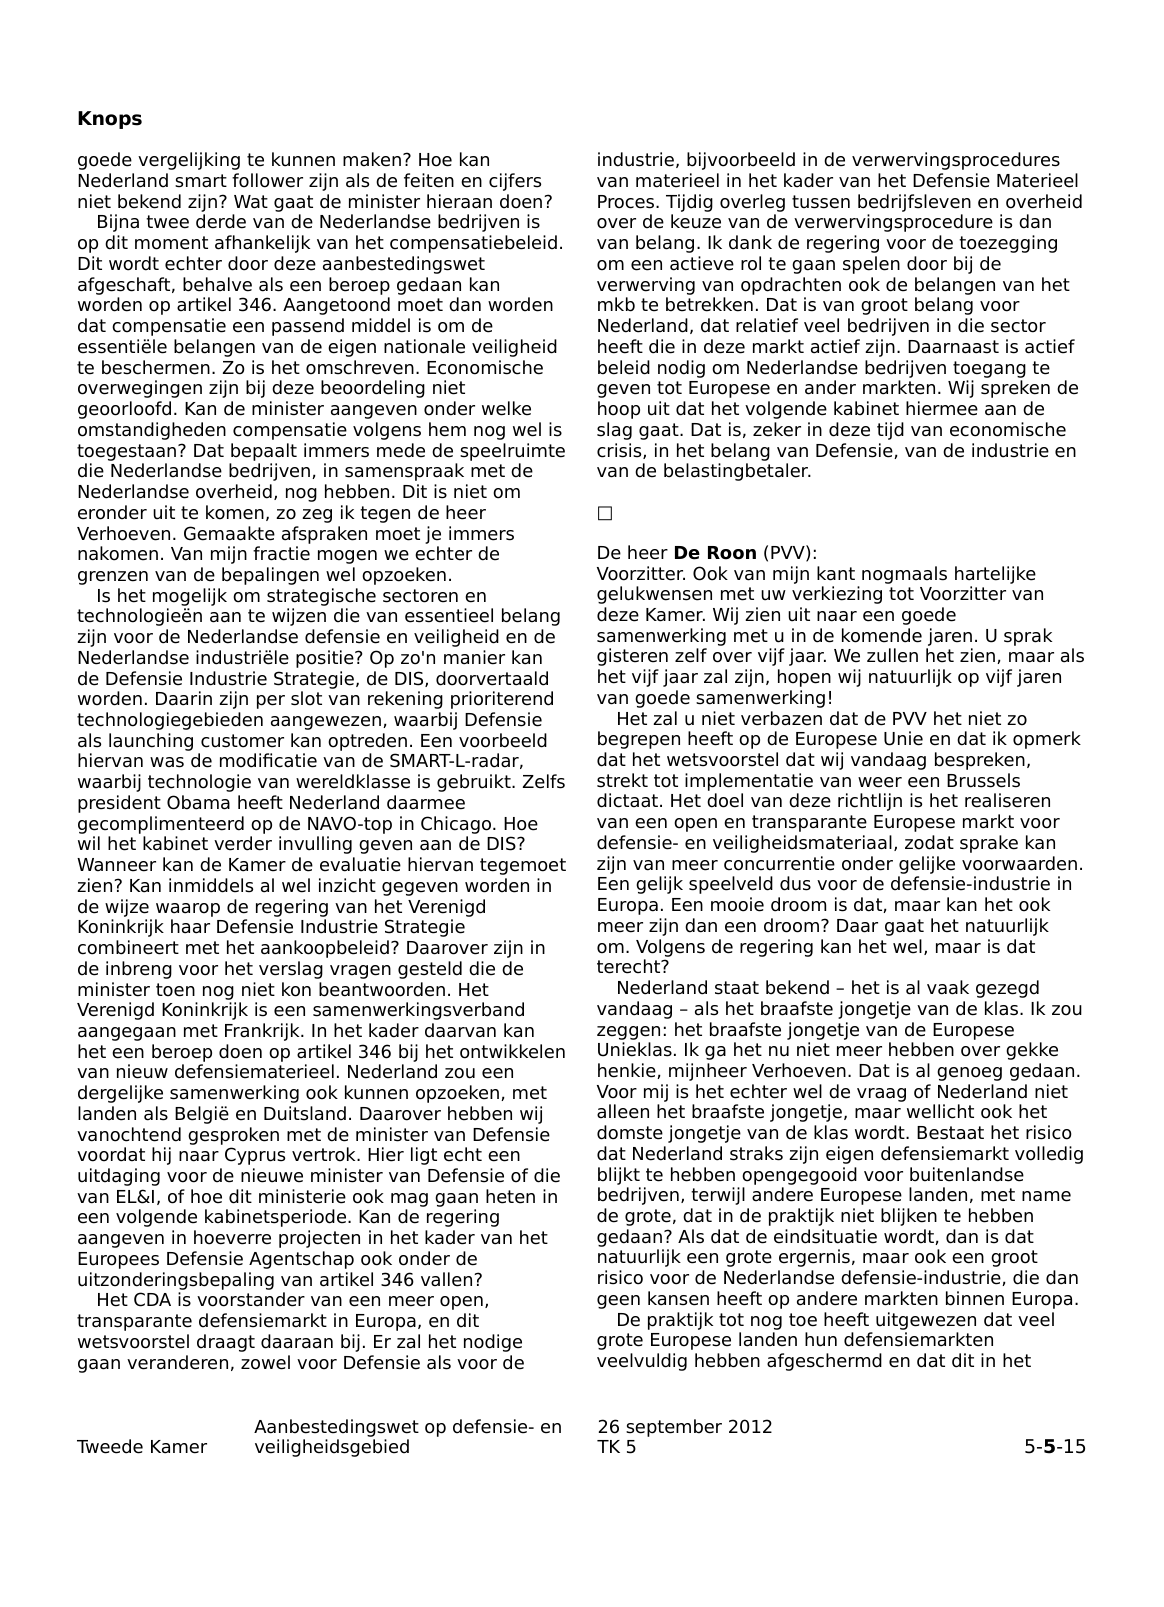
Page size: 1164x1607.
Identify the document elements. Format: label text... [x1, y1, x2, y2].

text Is het mogelijk om strategische sectoren en technologieën aan te wijzen die van essentieel belang zijn voor de Nederlandse defensie en veiligheid en de Nederlandse industriële positie? Op zo'n manier kan de Defensie Industrie Strategie, de DIS, doorvertaald worden. Daarin zijn per slot van rekening prioriterend technologiegebieden aangewezen, waarbij Defensie als launching customer kan optreden. Een voorbeeld hiervan was de modificatie van de SMART-L-radar, waarbij technologie van wereldklasse is gebruikt. Zelfs president Obama heeft Nederland daarmee gecomplimenteerd op de NAVO-top in Chicago. Hoe wil het kabinet verder invulling geven aan de DIS? Wanneer kan de Kamer de evaluatie hiervan tegemoet zien? Kan inmiddels al wel inzicht gegeven worden in de wijze waarop de regering van het Verenigd Koninkrijk haar Defensie Industrie Strategie combineert met het aankoopbeleid? Daarover zijn in de inbreng voor het verslag vragen gesteld die de minister toen nog niet kon beantwoorden. Het Verenigd Koninkrijk is een samenwerkingsverband aangegaan met Frankrijk. In het kader daarvan kan het een beroep doen op artikel 346 bij het ontwikkelen van nieuw defensiematerieel. Nederland zou een dergelijke samenwerking ook kunnen opzoeken, met landen als België en Duitsland. Daarover hebben wij vanochtend gesproken met de minister van Defensie voordat hij naar Cyprus vertrok. Hier ligt echt een uitdaging voor de nieuwe minister van Defensie of die van EL&I, of hoe dit ministerie ook mag gaan heten in een volgende kabinetsperiode. Kan de regering aangeven in hoeverre projecten in het kader van het Europees Defensie Agentschap ook onder de uitzonderingsbepaling van artikel 346 vallen? [77, 586, 567, 1290]
text Het zal u niet verbazen dat de PVV het niet zo begrepen heeft op de Europese Unie en dat ik opmerk dat het wetsvoorstel dat wij vandaag bespreken, strekt tot implementatie van weer een Brussels dictaat. Het doel van deze richtlijn is het realiseren van een open en transparante Europese markt voor defensie- en veiligheidsmateriaal, zodat sprake kan zijn van meer concurrentie onder gelijke voorwaarden. Een gelijk speelveld dus voor de defensie-industrie in Europa. Een mooie droom is dat, maar kan het ook meer zijn dan een droom? Daar gaat het natuurlijk om. Volgens de regering kan het wel, maar is dat terecht? [596, 708, 1087, 978]
text Bijna twee derde van de Nederlandse bedrijven is op dit moment afhankelijk van het compensatiebeleid. Dit wordt echter door deze aanbestedingswet afgeschaft, behalve als een beroep gedaan kan worden op artikel 346. Aangetoond moet dan worden dat compensatie een passend middel is om de essentiële belangen van de eigen nationale veiligheid te beschermen. Zo is het omschreven. Economische overwegingen zijn bij deze beoordeling niet geoorloofd. Kan de minister aangeven onder welke omstandigheden compensatie volgens hem nog wel is toegestaan? Dat bepaalt immers mede de speelruimte die Nederlandse bedrijven, in samenspraak met de Nederlandse overheid, nog hebben. Dit is niet om eronder uit te komen, zo zeg ik tegen de heer Verhoeven. Gemaakte afspraken moet je immers nakomen. Van mijn fractie mogen we echter de grenzen van de bepalingen wel opzoeken. [77, 212, 567, 586]
text De heer De Roon (PVV): [596, 543, 1087, 563]
text De praktijk tot nog toe heeft uitgewezen dat veel grote Europese landen hun defensiemarkten veelvuldig hebben afgeschermd en dat dit in het [596, 1309, 1087, 1372]
text goede vergelijking te kunnen maken? Hoe kan Nederland smart follower zijn als de feiten en cijfers niet bekend zijn? Wat gaat de minister hieraan doen? [77, 150, 567, 212]
text Voorzitter. Ook van mijn kant nogmaals hartelijke gelukwensen met uw verkiezing tot Voorzitter van deze Kamer. Wij zien uit naar een goede samenwerking met u in de komende jaren. U sprak gisteren zelf over vijf jaar. We zullen het zien, maar als het vijf jaar zal zijn, hopen wij natuurlijk op vijf jaren van goede samenwerking! [596, 563, 1087, 708]
text Het CDA is voorstander van een meer open, transparante defensiemarkt in Europa, en dit wetsvoorstel draagt daaraan bij. Er zal het nodige gaan veranderen, zowel voor Defensie als voor de [77, 1290, 567, 1373]
text □ [596, 502, 1087, 523]
text Nederland staat bekend – het is al vaak gezegd vandaag – als het braafste jongetje van de klas. Ik zou zeggen: het braafste jongetje van de Europese Unieklas. Ik ga het nu niet meer hebben over gekke henkie, mijnheer Verhoeven. Dat is al genoeg gedaan. Voor mij is het echter wel de vraag of Nederland niet alleen het braafste jongetje, maar wellicht ook het domste jongetje van de klas wordt. Bestaat het risico dat Nederland straks zijn eigen defensiemarkt volledig blijkt te hebben opengegooid voor buitenlandse bedrijven, terwijl andere Europese landen, met name de grote, dat in de praktijk niet blijken te hebben gedaan? Als dat de eindsituatie wordt, dan is dat natuurlijk een grote ergernis, maar ook een groot risico voor de Nederlandse defensie-industrie, die dan geen kansen heeft op andere markten binnen Europa. [596, 978, 1087, 1309]
text industrie, bijvoorbeeld in de verwervingsprocedures van materieel in het kader van het Defensie Materieel Proces. Tijdig overleg tussen bedrijfsleven en overheid over de keuze van de verwervingsprocedure is dan van belang. Ik dank de regering voor de toezegging om een actieve rol te gaan spelen door bij de verwerving van opdrachten ook de belangen van het mkb te betrekken. Dat is van groot belang voor Nederland, dat relatief veel bedrijven in die sector heeft die in deze markt actief zijn. Daarnaast is actief beleid nodig om Nederlandse bedrijven toegang te geven tot Europese en ander markten. Wij spreken de hoop uit dat het volgende kabinet hiermee aan de slag gaat. Dat is, zeker in deze tijd van economische crisis, in het belang van Defensie, van de industrie en van de belastingbetaler. [596, 150, 1087, 482]
